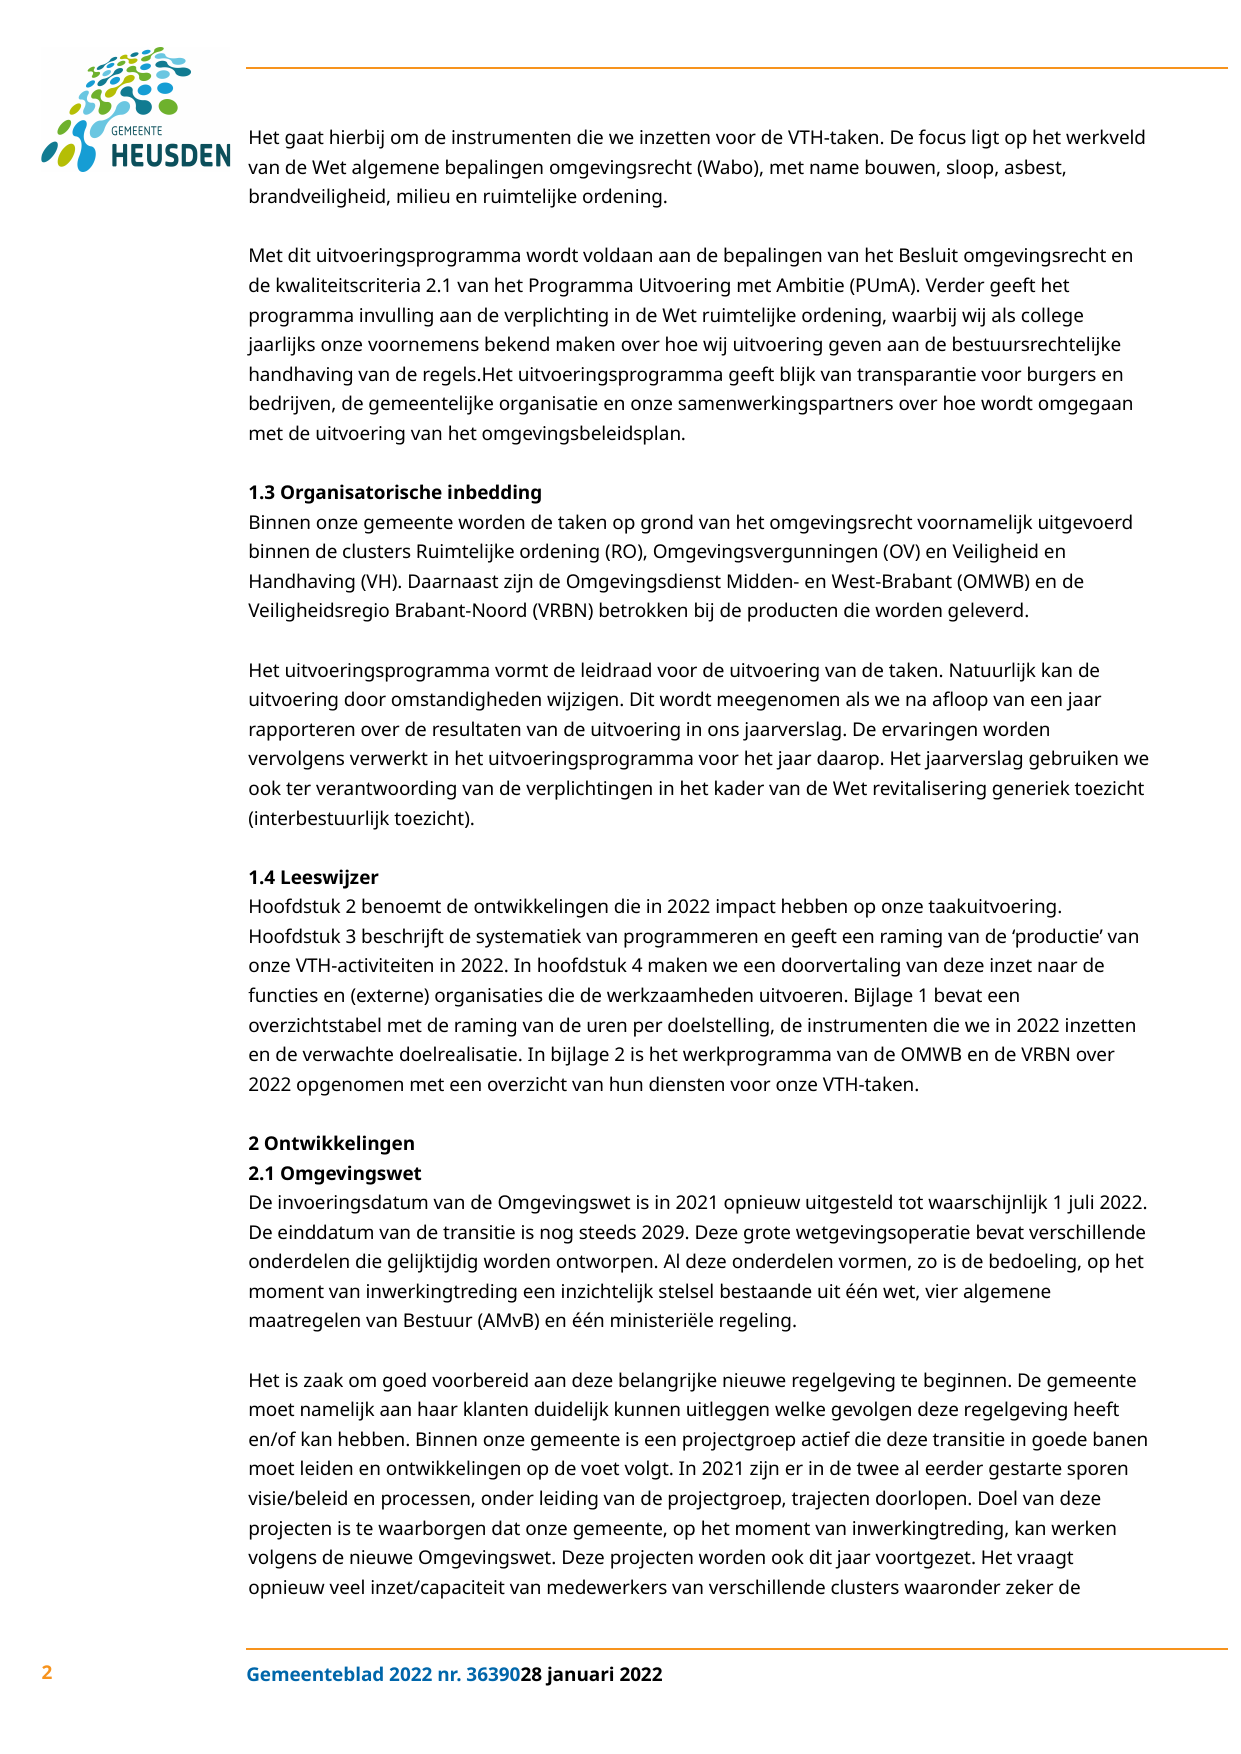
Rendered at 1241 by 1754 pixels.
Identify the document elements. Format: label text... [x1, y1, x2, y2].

text Hoofdstuk 2 benoemt de ontwikkelingen die in 2022 impact hebben op onze taakuitvoering. Hoofdstuk 3 beschrijft de systematiek van programmeren en geeft een raming van de ‘productie’ van onze VTH-activiteiten in 2022. In hoofdstuk 4 maken we een doorvertaling van deze inzet naar de functies en (externe) organisaties die de werkzaamheden uitvoeren. Bijlage 1 bevat een overzichtstabel met de raming van de uren per doelstelling, de instrumenten die we in 2022 inzetten en de verwachte doelrealisatie. In bijlage 2 is het werkprogramma van de OMWB en de VRBN over 2022 opgenomen met een overzicht van hun diensten voor onze VTH-taken. [248, 893, 1152, 1097]
text 1.4 Leeswijzer [248, 864, 1152, 890]
text De invoeringsdatum van de Omgevingswet is in 2021 opnieuw uitgesteld tot waarschijnlijk 1 juli 2022. De einddatum van de transitie is nog steeds 2029. Deze grote wetgevingsoperatie bevat verschillende onderdelen die gelijktijdig worden ontworpen. Al deze onderdelen vormen, zo is de bedoeling, op het moment van inwerkingtreding een inzichtelijk stelsel bestaande uit één wet, vier algemene maatregelen van Bestuur (AMvB) en één ministeriële regeling. [248, 1189, 1152, 1333]
text 1.3 Organisatorische inbedding [248, 479, 1152, 505]
text Het uitvoeringsprogramma vormt de leidraad voor de uitvoering van de taken. Natuurlijk kan de uitvoering door omstandigheden wijzigen. Dit wordt meegenomen als we na afloop van een jaar rapporteren over de resultaten van de uitvoering in ons jaarverslag. De ervaringen worden vervolgens verwerkt in het uitvoeringsprogramma voor het jaar daarop. Het jaarverslag gebruiken we ook ter verantwoording van de verplichtingen in het kader van de Wet revitalisering generiek toezicht (interbestuurlijk toezicht). [248, 657, 1152, 831]
text Met dit uitvoeringsprogramma wordt voldaan aan de bepalingen van het Besluit omgevingsrecht en de kwaliteitscriteria 2.1 van het Programma Uitvoering met Ambitie (PUmA). Verder geeft het programma invulling aan de verplichting in de Wet ruimtelijke ordening, waarbij wij als college jaarlijks onze voornemens bekend maken over hoe wij uitvoering geven aan de bestuursrechtelijke handhaving van de regels.Het uitvoeringsprogramma geeft blijk van transparantie voor burgers en bedrijven, de gemeentelijke organisatie en onze samenwerkingspartners over hoe wordt omgegaan met de uitvoering van het omgevingsbeleidsplan. [248, 243, 1152, 446]
picture [41, 47, 231, 172]
text Binnen onze gemeente worden de taken op grond van het omgevingsrecht voornamelijk uitgevoerd binnen de clusters Ruimtelijke ordening (RO), Omgevingsvergunningen (OV) en Veiligheid en Handhaving (VH). Daarnaast zijn de Omgevingsdienst Midden- en West-Brabant (OMWB) en de Veiligheidsregio Brabant-Noord (VRBN) betrokken bij de producten die worden geleverd. [248, 509, 1152, 623]
text 2.1 Omgevingswet [248, 1160, 1152, 1186]
text 2 Ontwikkelingen [248, 1130, 1152, 1156]
text Het is zaak om goed voorbereid aan deze belangrijke nieuwe regelgeving te beginnen. De gemeente moet namelijk aan haar klanten duidelijk kunnen uitleggen welke gevolgen deze regelgeving heeft en/of kan hebben. Binnen onze gemeente is een projectgroep actief die deze transitie in goede banen moet leiden en ontwikkelingen op de voet volgt. In 2021 zijn er in de twee al eerder gestarte sporen visie/beleid en processen, onder leiding van de projectgroep, trajecten doorlopen. Doel van deze projecten is te waarborgen dat onze gemeente, op het moment van inwerkingtreding, kan werken volgens de nieuwe Omgevingswet. Deze projecten worden ook dit jaar voortgezet. Het vraagt opnieuw veel inzet/capaciteit van medewerkers van verschillende clusters waaronder zeker de [248, 1367, 1152, 1600]
text Het gaat hierbij om de instrumenten die we inzetten voor de VTH-taken. De focus ligt op het werkveld van de Wet algemene bepalingen omgevingsrecht (Wabo), met name bouwen, sloop, asbest, brandveiligheid, milieu en ruimtelijke ordening. [248, 124, 1152, 209]
